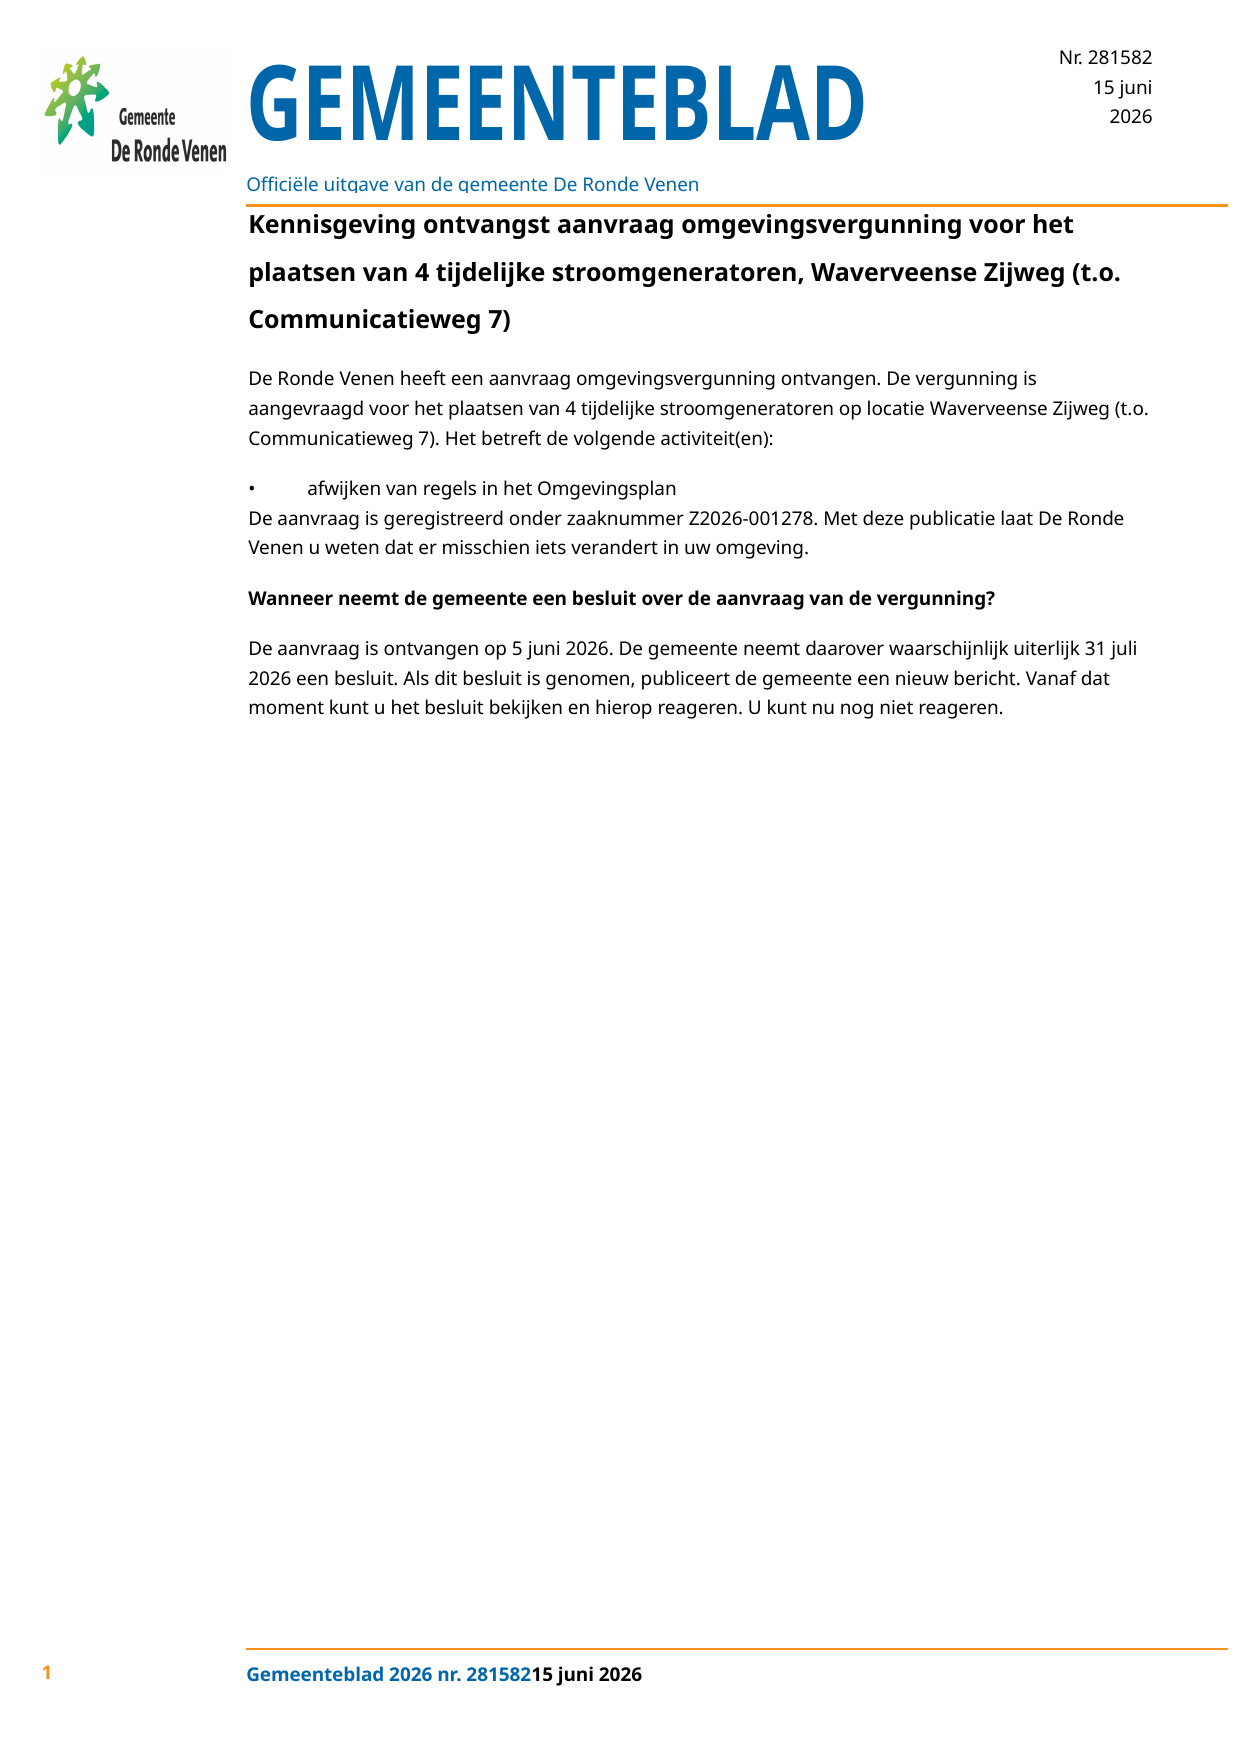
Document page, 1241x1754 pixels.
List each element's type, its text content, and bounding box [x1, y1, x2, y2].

text De Ronde Venen heeft een aanvraag omgevingsvergunning ontvangen. De vergunning is aangevraagd voor het plaatsen van 4 tijdelijke stroomgeneratoren op locatie Waverveense Zijweg (t.o. Communicatieweg 7). Het betreft de volgende activiteit(en): [248, 366, 1152, 450]
picture [41, 47, 231, 172]
text De aanvraag is geregistreerd onder zaaknummer Z2026-001278. Met deze publicatie laat De Ronde Venen u weten dat er misschien iets verandert in uw omgeving. [248, 505, 1152, 560]
text De aanvraag is ontvangen op 5 juni 2026. De gemeente neemt daarover waarschijnlijk uiterlijk 31 juli 2026 een besluit. Als dit besluit is genomen, publiceert de gemeente een nieuw bericht. Vanaf dat moment kunt u het besluit bekijken en hierop reageren. U kunt nu nog niet reageren. [248, 635, 1152, 720]
list afwijken van regels in het Omgevingsplan [248, 475, 1152, 501]
text Kennisgeving ontvangst aanvraag omgevingsvergunning voor het plaatsen van 4 tijdelijke stroomgeneratoren, Waverveense Zijweg (t.o. Communicatieweg 7) [248, 207, 1152, 336]
text Wanneer neemt de gemeente een besluit over de aanvraag van de vergunning? [248, 585, 1152, 610]
